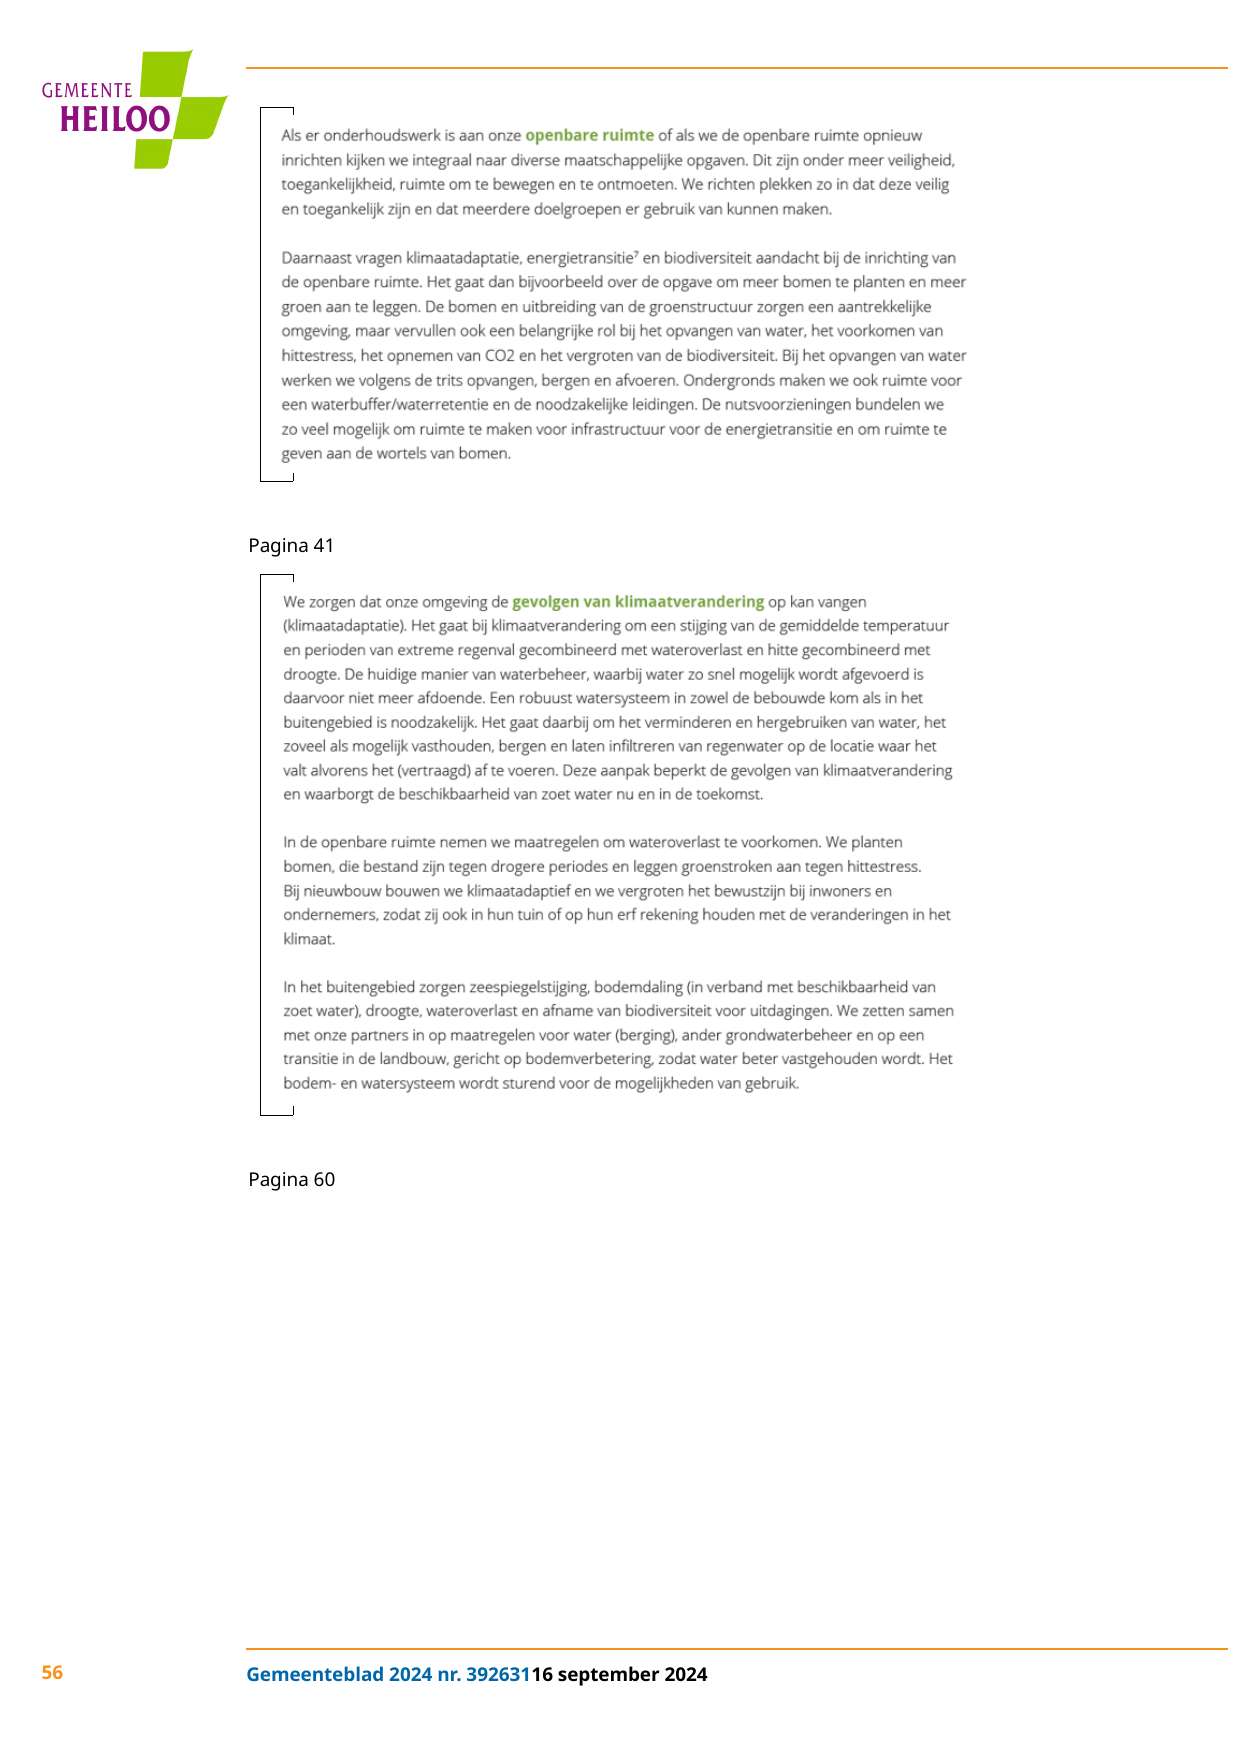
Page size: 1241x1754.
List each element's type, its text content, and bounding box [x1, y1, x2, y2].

picture [268, 115, 978, 473]
picture [41, 47, 231, 172]
text Pagina 41 [248, 532, 1152, 558]
picture [268, 582, 978, 1106]
text Pagina 60 [248, 1166, 1152, 1191]
